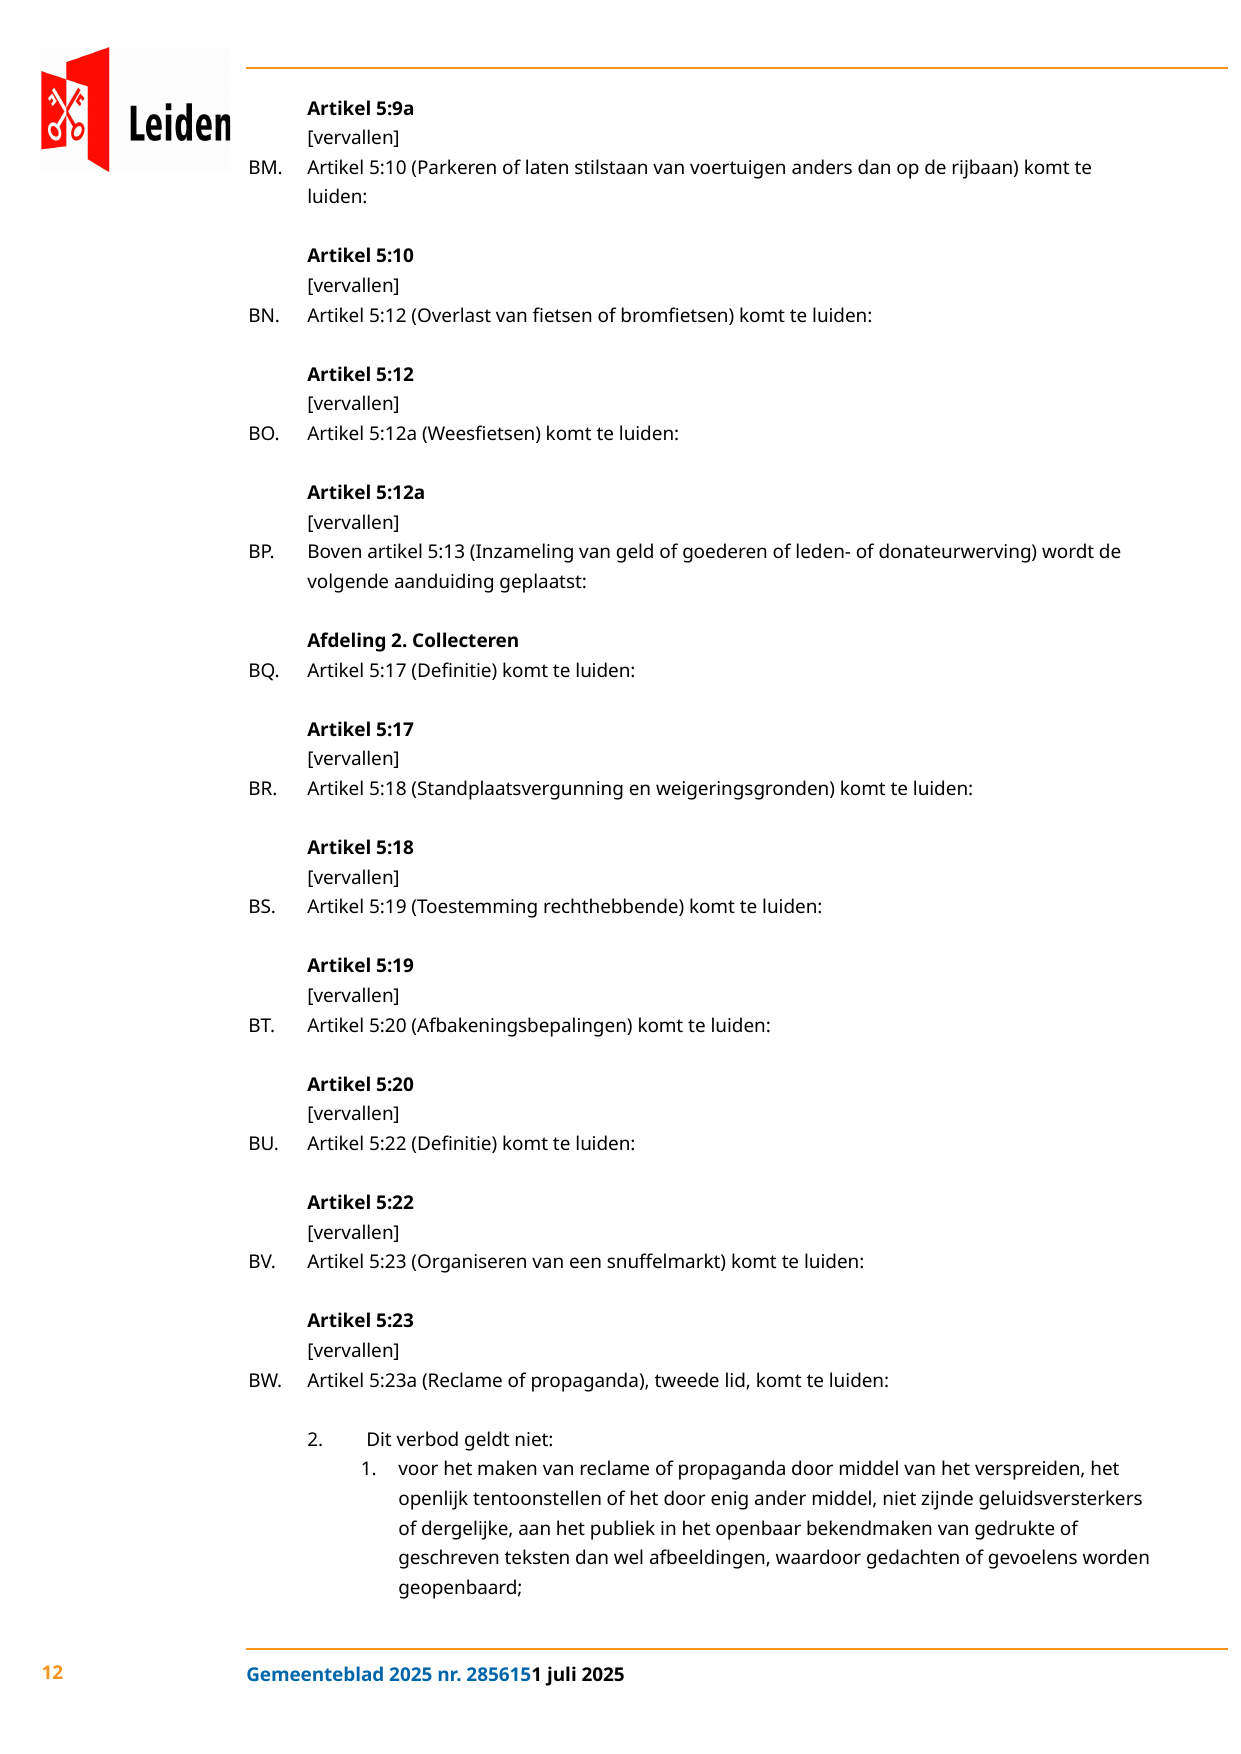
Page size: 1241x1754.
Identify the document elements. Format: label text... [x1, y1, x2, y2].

list Artikel 5:10 [248, 243, 1152, 268]
list Artikel 5:10 (Parkeren of laten stilstaan van voertuigen anders dan op de rijbaan) komt te luiden: [248, 154, 1152, 209]
list Artikel 5:12 (Overlast van fietsen of bromfietsen) komt te luiden: [248, 302, 1152, 328]
list [vervallen] [248, 746, 1152, 771]
list [vervallen] [248, 509, 1152, 535]
list Dit verbod geldt niet: [307, 1426, 1152, 1452]
list [vervallen] [248, 1101, 1152, 1126]
list Artikel 5:18 (Standplaatsvergunning en weigeringsgronden) komt te luiden: [248, 775, 1152, 801]
list Artikel 5:12a [248, 479, 1152, 505]
list Artikel 5:23 (Organiseren van een snuffelmarkt) komt te luiden: [248, 1248, 1152, 1274]
list Artikel 5:20 (Afbakeningsbepalingen) komt te luiden: [248, 1012, 1152, 1038]
list [vervallen] [248, 1219, 1152, 1245]
list [vervallen] [248, 124, 1152, 150]
list Artikel 5:20 [248, 1071, 1152, 1097]
list Artikel 5:23a (Reclame of propaganda), tweede lid, komt te luiden: [248, 1367, 1152, 1393]
list Artikel 5:17 [248, 716, 1152, 742]
list Artikel 5:18 [248, 834, 1152, 860]
list Artikel 5:23 [248, 1308, 1152, 1333]
list [vervallen] [248, 982, 1152, 1008]
list Artikel 5:12a (Weesfietsen) komt te luiden: [248, 420, 1152, 446]
list Artikel 5:12 [248, 361, 1152, 387]
list [vervallen] [248, 391, 1152, 416]
list Artikel 5:19 (Toestemming rechthebbende) komt te luiden: [248, 893, 1152, 919]
list [vervallen] [248, 1337, 1152, 1363]
picture [41, 47, 231, 172]
list Artikel 5:17 (Definitie) komt te luiden: [248, 657, 1152, 683]
list voor het maken van reclame of propaganda door middel van het verspreiden, het openlijk tentoonstellen of het door enig ander middel, niet zijnde geluidsversterkers of dergelijke, aan het publiek in het openbaar bekendmaken van gedrukte of geschreven teksten dan wel afbeeldingen, waardoor gedachten of gevoelens worden geopenbaard; [361, 1456, 1152, 1600]
list Artikel 5:19 [248, 953, 1152, 978]
list Artikel 5:9a [248, 95, 1152, 121]
list Artikel 5:22 (Definitie) komt te luiden: [248, 1130, 1152, 1156]
list Artikel 5:22 [248, 1189, 1152, 1215]
list [vervallen] [248, 864, 1152, 890]
list Boven artikel 5:13 (Inzameling van geld of goederen of leden- of donateurwerving) wordt de volgende aanduiding geplaatst: [248, 538, 1152, 594]
list Afdeling 2. Collecteren [248, 627, 1152, 653]
list [vervallen] [248, 272, 1152, 298]
